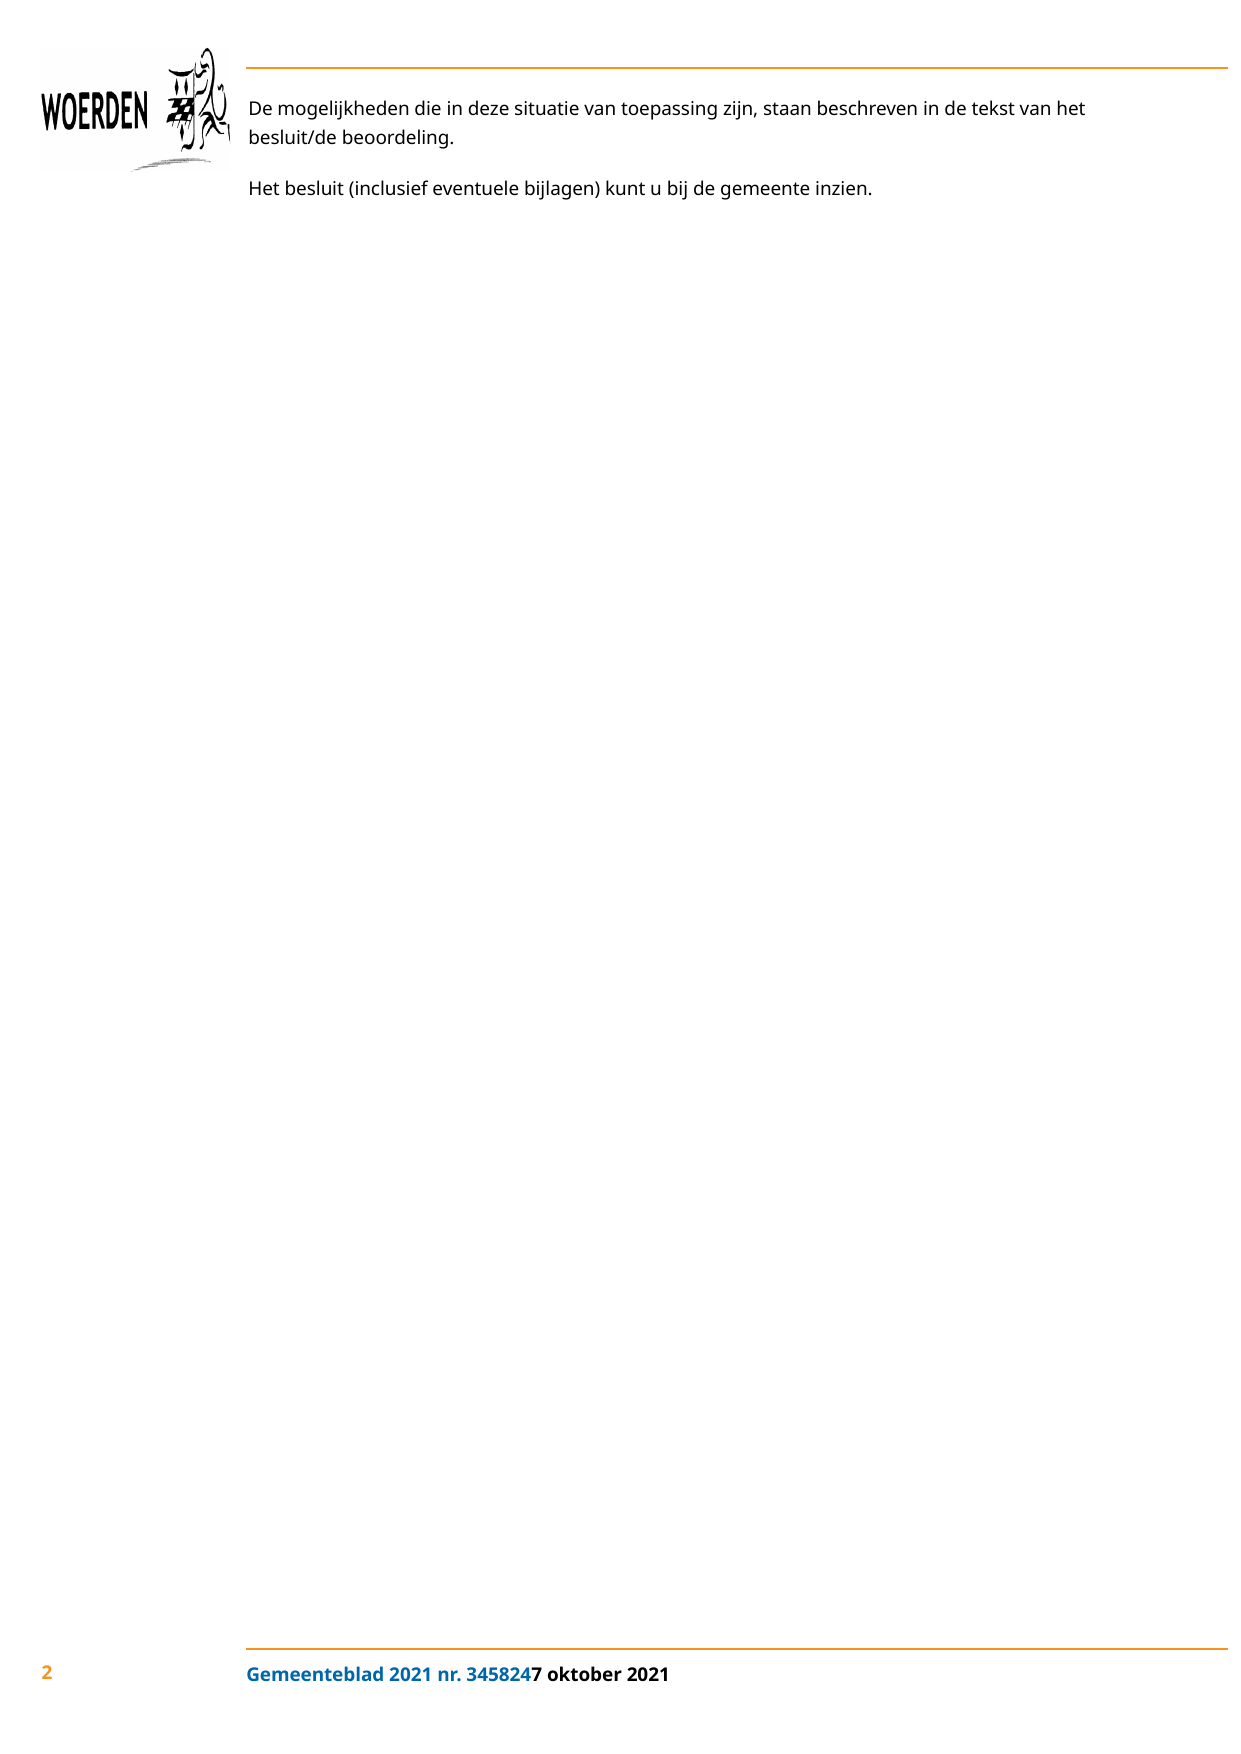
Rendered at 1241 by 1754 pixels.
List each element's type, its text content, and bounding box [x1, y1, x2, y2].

picture [41, 47, 231, 172]
text De mogelijkheden die in deze situatie van toepassing zijn, staan beschreven in de tekst van het besluit/de beoordeling. [248, 95, 1152, 150]
text Het besluit (inclusief eventuele bijlagen) kunt u bij de gemeente inzien. [248, 175, 1152, 201]
